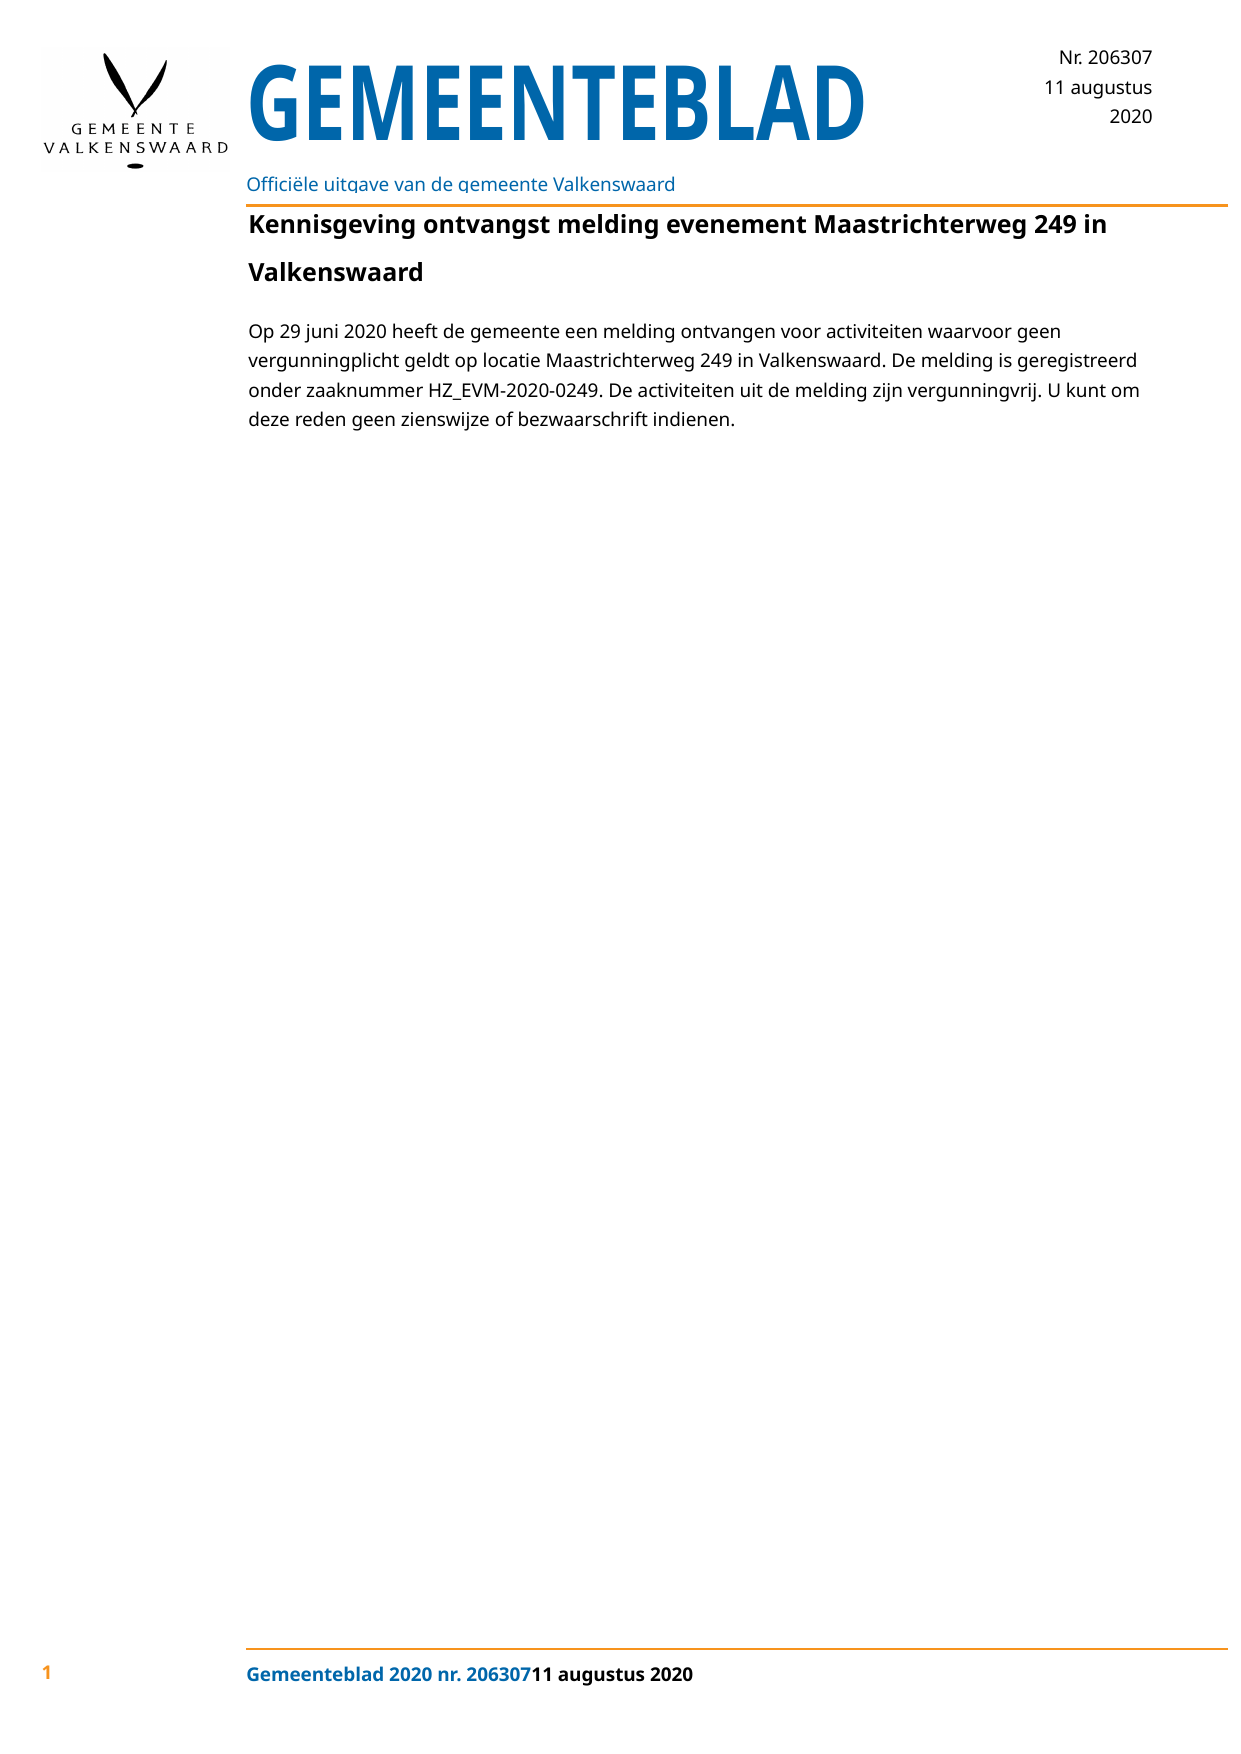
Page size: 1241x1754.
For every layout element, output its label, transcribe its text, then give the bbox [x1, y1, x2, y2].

picture [41, 47, 231, 172]
text Kennisgeving ontvangst melding evenement Maastrichterweg 249 in Valkenswaard [248, 207, 1152, 288]
text Op 29 juni 2020 heeft de gemeente een melding ontvangen voor activiteiten waarvoor geen vergunningplicht geldt op locatie Maastrichterweg 249 in Valkenswaard. De melding is geregistreerd onder zaaknummer HZ_EVM-2020-0249. De activiteiten uit de melding zijn vergunningvrij. U kunt om deze reden geen zienswijze of bezwaarschrift indienen. [248, 318, 1152, 432]
